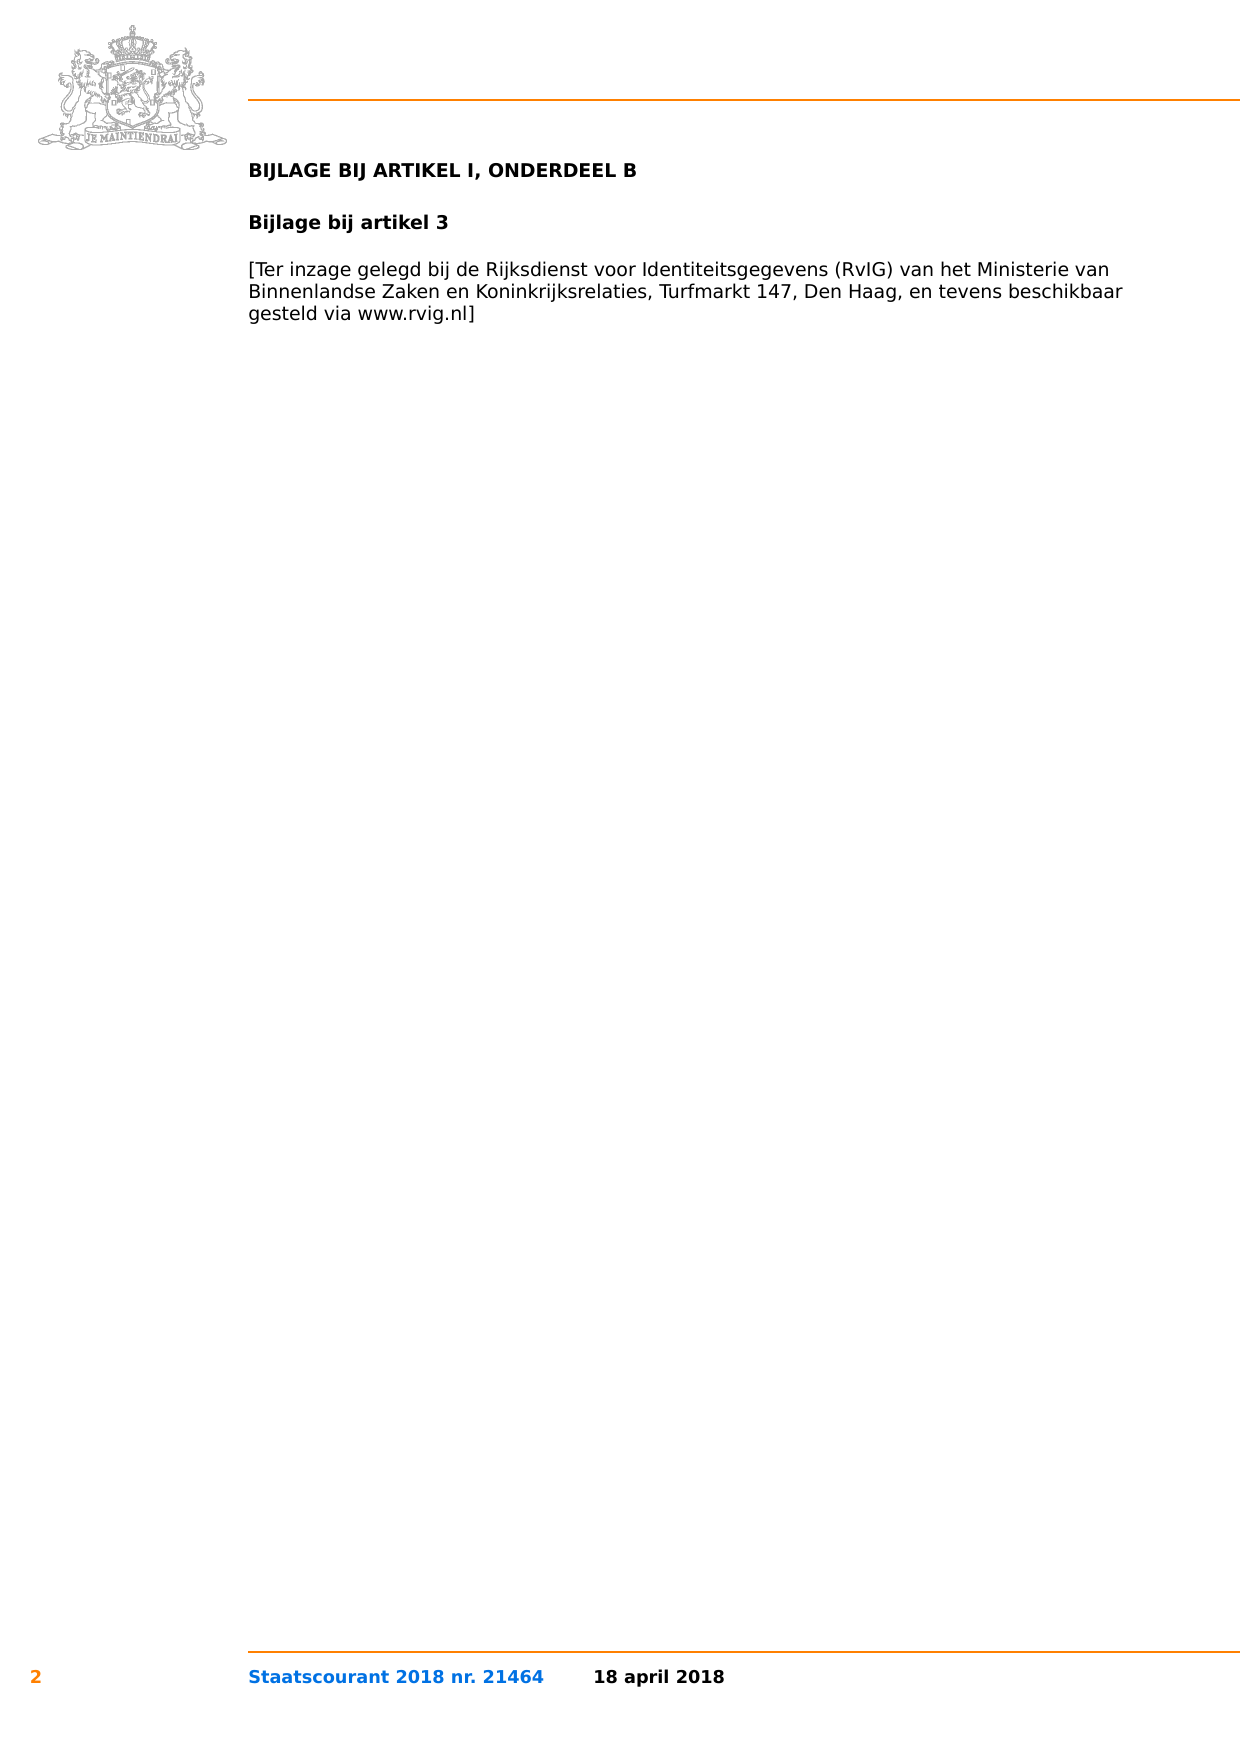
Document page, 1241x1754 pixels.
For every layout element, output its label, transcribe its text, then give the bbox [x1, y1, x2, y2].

picture [38, 25, 227, 150]
text [Ter inzage gelegd bij de Rijksdienst voor Identiteitsgegevens (RvIG) van het Ministerie van Binnenlandse Zaken en Koninkrijksrelaties, Turfmarkt 147, Den Haag, en tevens beschikbaar gesteld via www.rvig.nl] [248, 259, 1163, 325]
subtitle BIJLAGE BIJ ARTIKEL I, ONDERDEEL B [248, 160, 1163, 182]
subtitle Bijlage bij artikel 3 [248, 212, 1163, 234]
